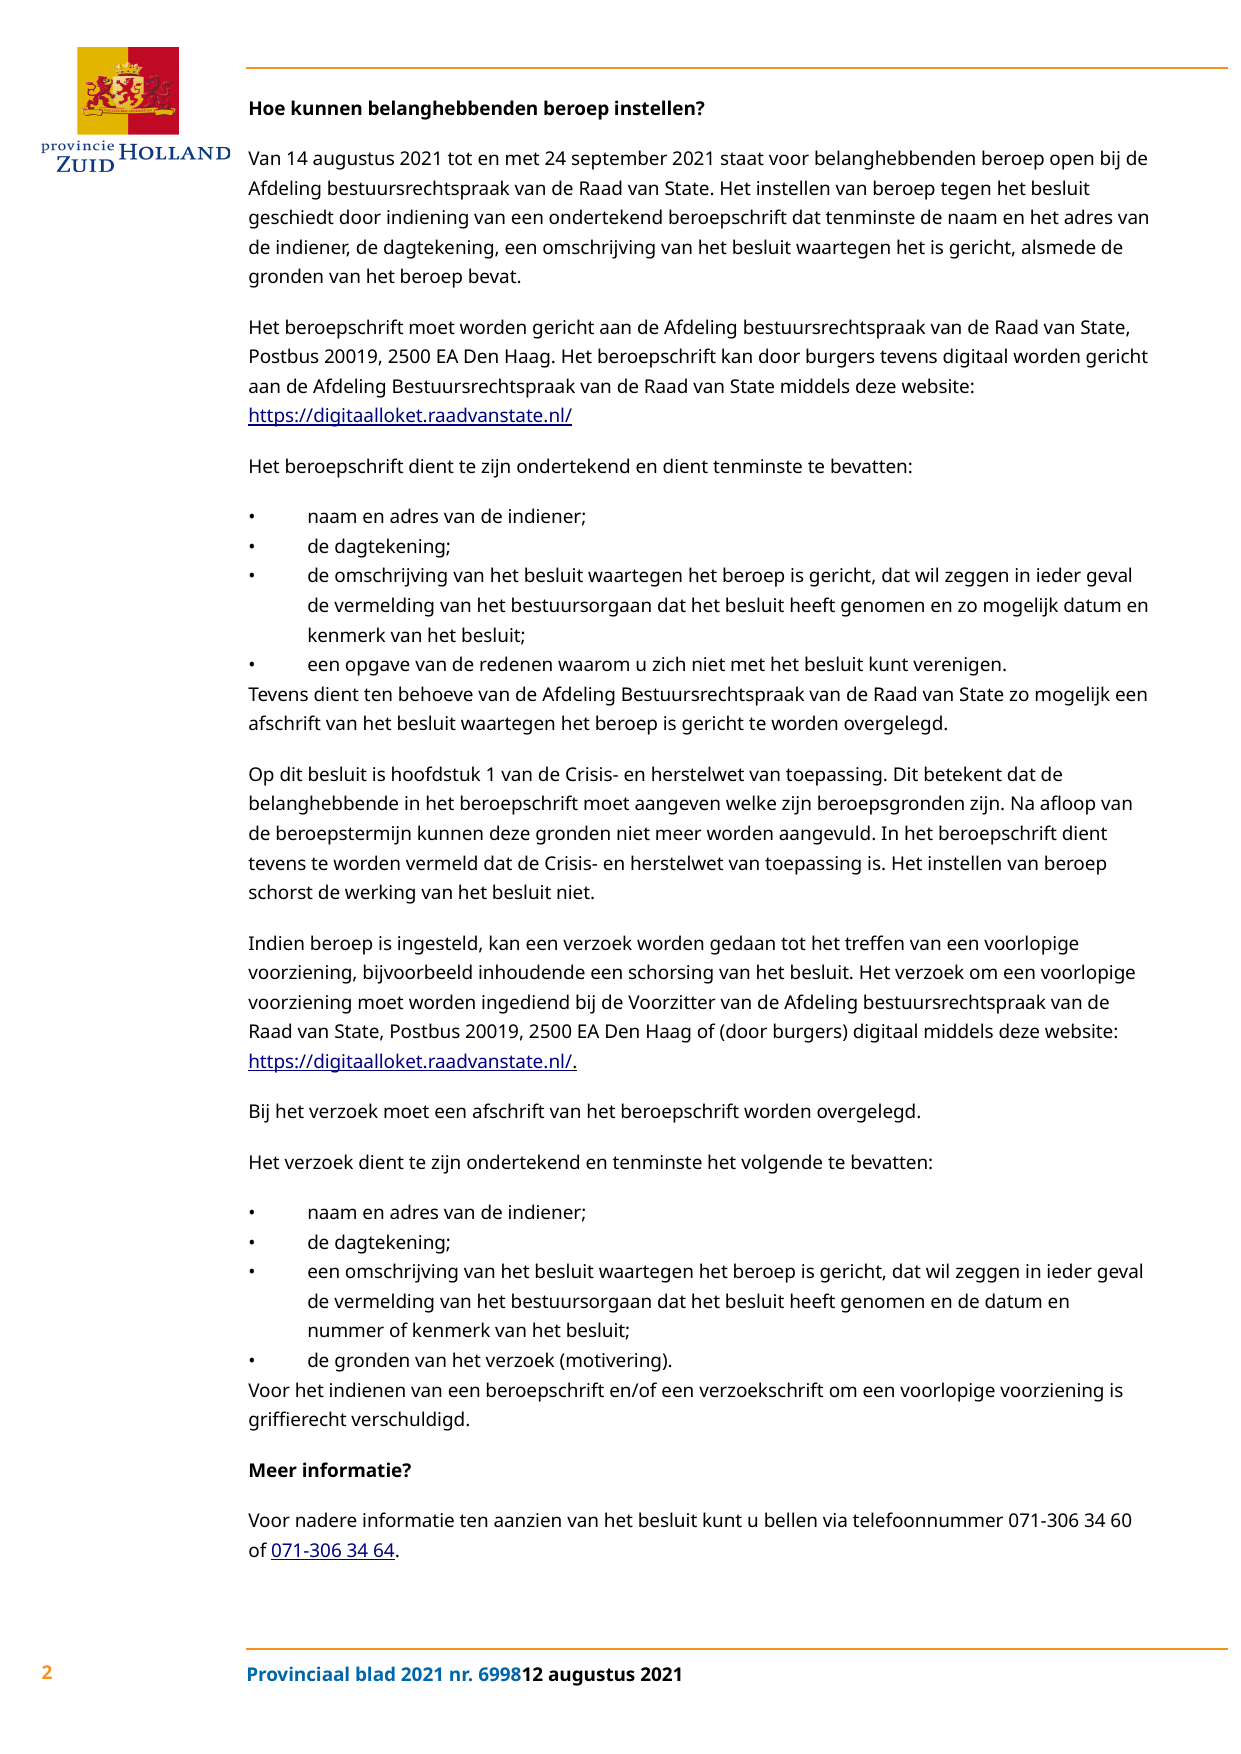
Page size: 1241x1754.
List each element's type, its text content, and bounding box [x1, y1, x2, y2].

text Meer informatie? [248, 1457, 1152, 1483]
text Van 14 augustus 2021 tot en met 24 september 2021 staat voor belanghebbenden beroep open bij de Afdeling bestuursrechtspraak van de Raad van State. Het instellen van beroep tegen het besluit geschiedt door indiening van een ondertekend beroepschrift dat tenminste de naam en het adres van de indiener, de dagtekening, een omschrijving van het besluit waartegen het is gericht, alsmede de gronden van het beroep bevat. [248, 145, 1152, 289]
text Tevens dient ten behoeve van de Afdeling Bestuursrechtspraak van de Raad van State zo mogelijk een afschrift van het besluit waartegen het beroep is gericht te worden overgelegd. [248, 681, 1152, 736]
list de omschrijving van het besluit waartegen het beroep is gericht, dat wil zeggen in ieder geval de vermelding van het bestuursorgaan dat het besluit heeft genomen en zo mogelijk datum en kenmerk van het besluit; [248, 563, 1152, 648]
text Hoe kunnen belanghebbenden beroep instellen? [248, 95, 1152, 121]
list de gronden van het verzoek (motivering). [248, 1347, 1152, 1373]
text Het beroepschrift dient te zijn ondertekend en dient tenminste te bevatten: [248, 453, 1152, 479]
text Bij het verzoek moet een afschrift van het beroepschrift worden overgelegd. [248, 1098, 1152, 1124]
list naam en adres van de indiener; [248, 1199, 1152, 1225]
picture [41, 47, 231, 172]
text Indien beroep is ingesteld, kan een verzoek worden gedaan tot het treffen van een voorlopige voorziening, bijvoorbeeld inhoudende een schorsing van het besluit. Het verzoek om een voorlopige voorziening moet worden ingediend bij de Voorzitter van de Afdeling bestuursrechtspraak van de Raad van State, Postbus 20019, 2500 EA Den Haag of (door burgers) digitaal middels deze website: https://digitaalloket.raadvanstate.nl/. [248, 930, 1152, 1074]
text Voor nadere informatie ten aanzien van het besluit kunt u bellen via telefoonnummer 071-306 34 60 of 071-306 34 64. [248, 1507, 1152, 1563]
list een omschrijving van het besluit waartegen het beroep is gericht, dat wil zeggen in ieder geval de vermelding van het bestuursorgaan dat het besluit heeft genomen en de datum en nummer of kenmerk van het besluit; [248, 1258, 1152, 1343]
text Op dit besluit is hoofdstuk 1 van de Crisis- en herstelwet van toepassing. Dit betekent dat de belanghebbende in het beroepschrift moet aangeven welke zijn beroepsgronden zijn. Na afloop van de beroepstermijn kunnen deze gronden niet meer worden aangevuld. In het beroepschrift dient tevens te worden vermeld dat de Crisis- en herstelwet van toepassing is. Het instellen van beroep schorst de werking van het besluit niet. [248, 761, 1152, 905]
list naam en adres van de indiener; [248, 503, 1152, 529]
text Voor het indienen van een beroepschrift en/of een verzoekschrift om een voorlopige voorziening is griffierecht verschuldigd. [248, 1377, 1152, 1432]
list de dagtekening; [248, 533, 1152, 559]
text Het beroepschrift moet worden gericht aan de Afdeling bestuursrechtspraak van de Raad van State, Postbus 20019, 2500 EA Den Haag. Het beroepschrift kan door burgers tevens digitaal worden gericht aan de Afdeling Bestuursrechtspraak van de Raad van State middels deze website: https://digitaalloket.raadvanstate.nl/ [248, 314, 1152, 428]
text Het verzoek dient te zijn ondertekend en tenminste het volgende te bevatten: [248, 1149, 1152, 1175]
list de dagtekening; [248, 1229, 1152, 1255]
list een opgave van de redenen waarom u zich niet met het besluit kunt verenigen. [248, 651, 1152, 677]
